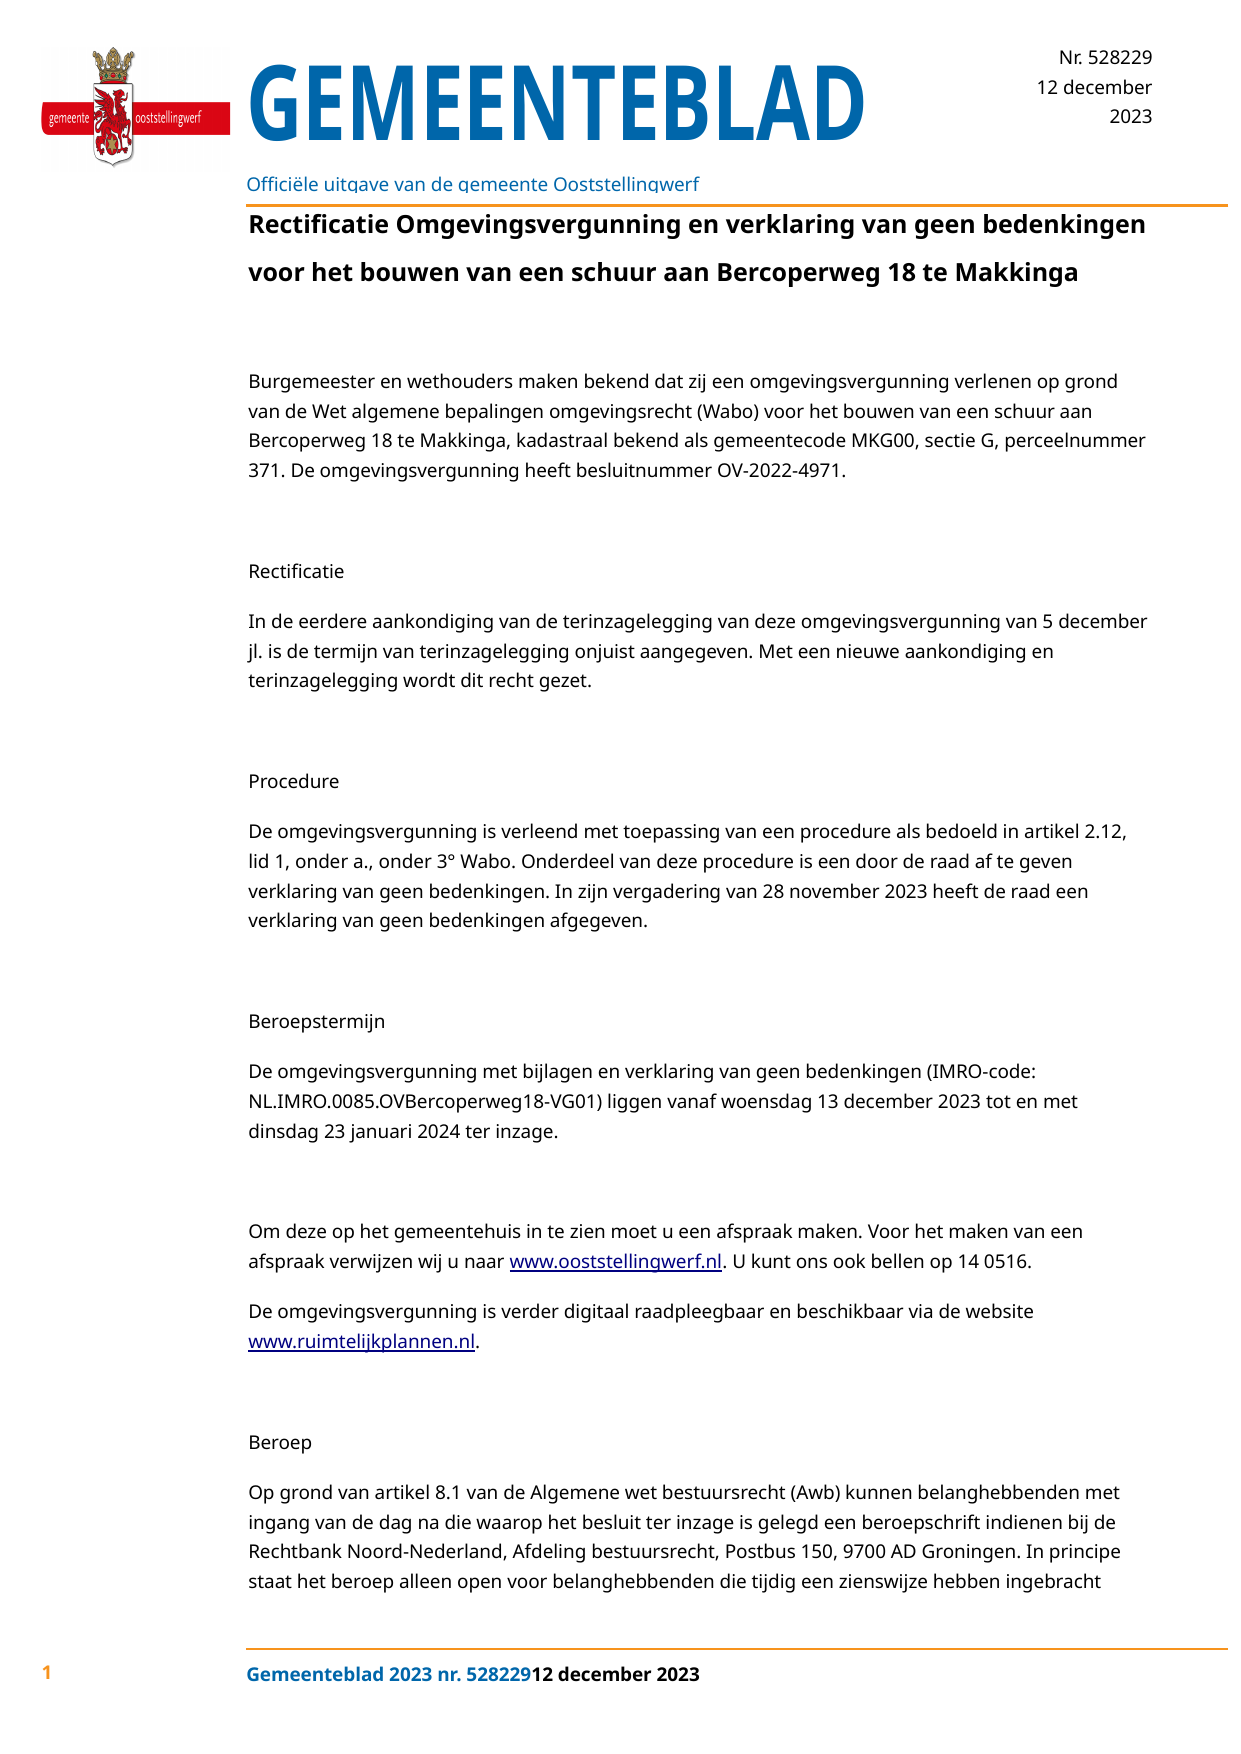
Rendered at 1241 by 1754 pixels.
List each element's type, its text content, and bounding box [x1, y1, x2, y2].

text Burgemeester en wethouders maken bekend dat zij een omgevingsvergunning verlenen op grond van de Wet algemene bepalingen omgevingsrecht (Wabo) voor het bouwen van een schuur aan Bercoperweg 18 te Makkinga, kadastraal bekend als gemeentecode MKG00, sectie G, perceelnummer 371. De omgevingsvergunning heeft besluitnummer OV-2022-4971. [248, 368, 1152, 483]
text In de eerdere aankondiging van de terinzagelegging van deze omgevingsvergunning van 5 december jl. is de termijn van terinzagelegging onjuist aangegeven. Met een nieuwe aankondiging en terinzagelegging wordt dit recht gezet. [248, 608, 1152, 693]
text Rectificatie Omgevingsvergunning en verklaring van geen bedenkingen voor het bouwen van een schuur aan Bercoperweg 18 te Makkinga [248, 207, 1152, 288]
text Rectificatie [248, 558, 1152, 584]
text Op grond van artikel 8.1 van de Algemene wet bestuursrecht (Awb) kunnen belanghebbenden met ingang van de dag na die waarop het besluit ter inzage is gelegd een beroepschrift indienen bij de Rechtbank Noord-Nederland, Afdeling bestuursrecht, Postbus 150, 9700 AD Groningen. In principe staat het beroep alleen open voor belanghebbenden die tijdig een zienswijze hebben ingebracht [248, 1479, 1152, 1594]
text De omgevingsvergunning met bijlagen en verklaring van geen bedenkingen (IMRO-code: NL.IMRO.0085.OVBercoperweg18-VG01) liggen vanaf woensdag 13 december 2023 tot en met dinsdag 23 januari 2024 ter inzage. [248, 1059, 1152, 1144]
text De omgevingsvergunning is verder digitaal raadpleegbaar en beschikbaar via de website www.ruimtelijkplannen.nl. [248, 1299, 1152, 1354]
picture [41, 47, 231, 172]
text Beroepstermijn [248, 1008, 1152, 1034]
text Procedure [248, 768, 1152, 794]
text De omgevingsvergunning is verleend met toepassing van een procedure als bedoeld in artikel 2.12, lid 1, onder a., onder 3° Wabo. Onderdeel van deze procedure is een door de raad af te geven verklaring van geen bedenkingen. In zijn vergadering van 28 november 2023 heeft de raad een verklaring van geen bedenkingen afgegeven. [248, 819, 1152, 933]
text Beroep [248, 1429, 1152, 1455]
text Om deze op het gemeentehuis in te zien moet u een afspraak maken. Voor het maken van een afspraak verwijzen wij u naar www.ooststellingwerf.nl. U kunt ons ook bellen op 14 0516. [248, 1219, 1152, 1274]
